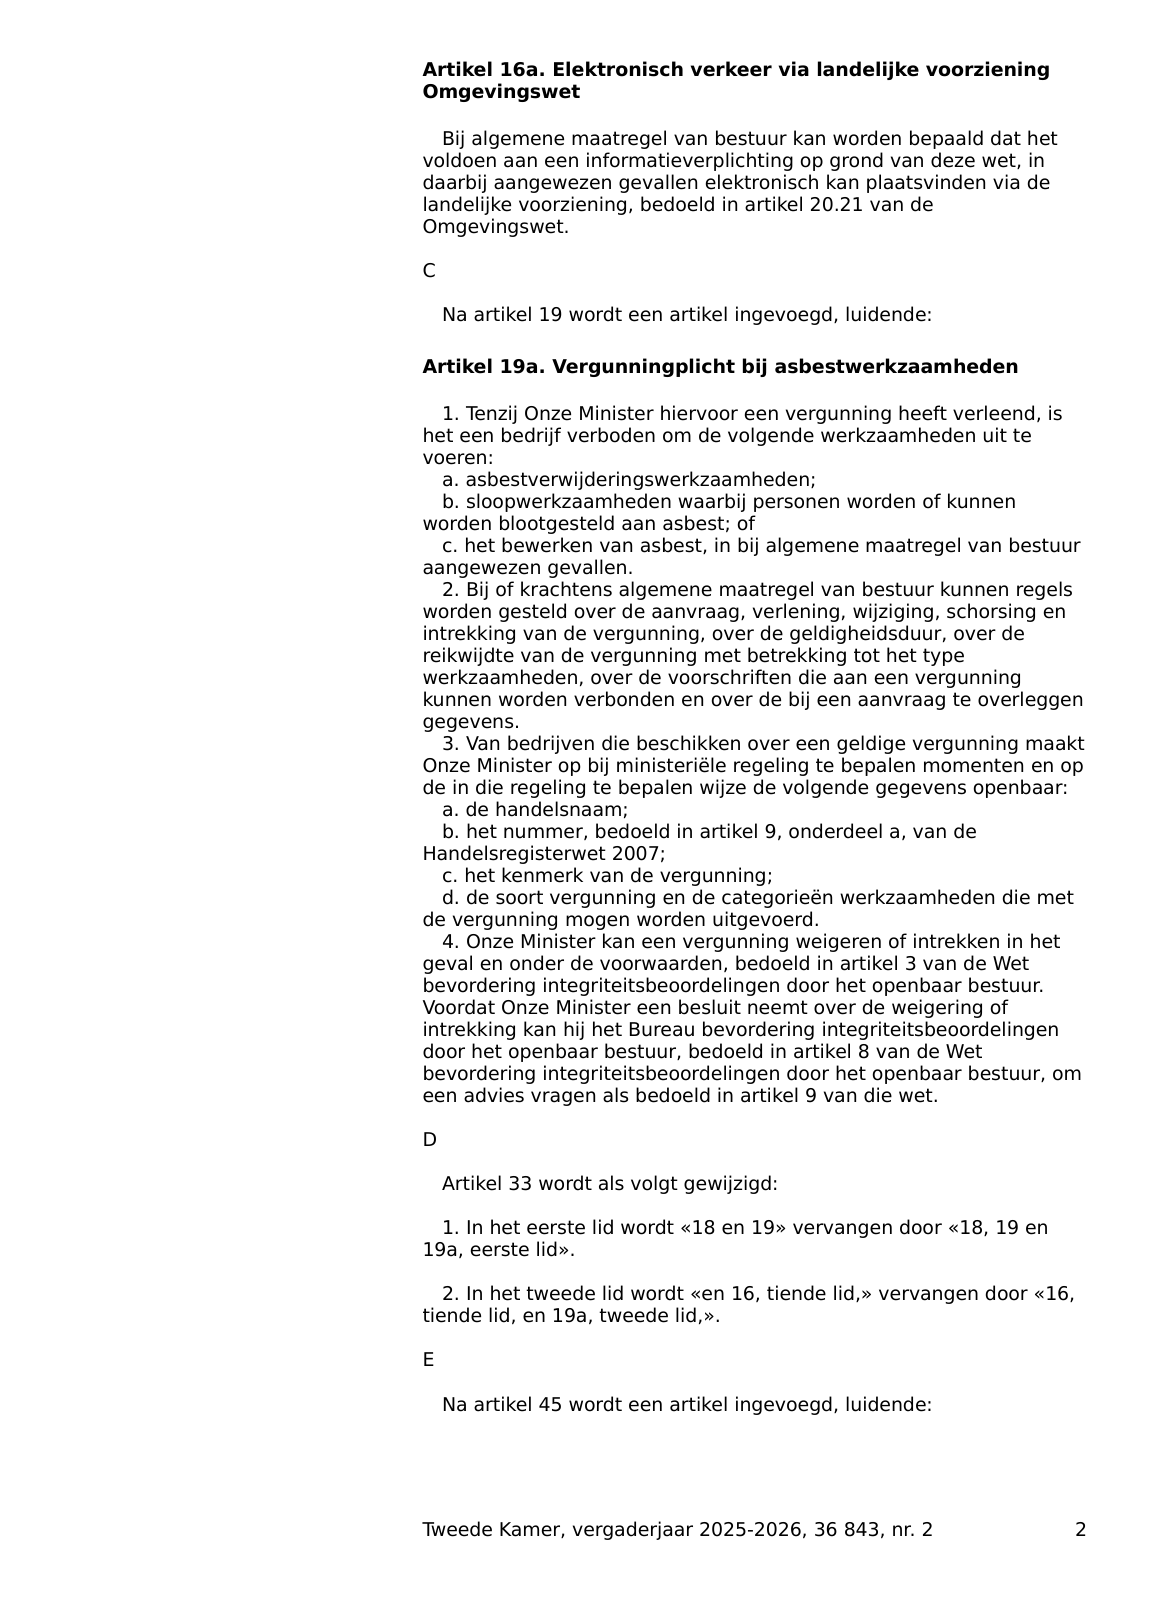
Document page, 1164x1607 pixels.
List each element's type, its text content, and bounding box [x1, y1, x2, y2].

text a. asbestverwijderingswerkzaamheden; [422, 469, 1087, 491]
text Na artikel 45 wordt een artikel ingevoegd, luidende: [422, 1393, 1087, 1416]
text 4. Onze Minister kan een vergunning weigeren of intrekken in het geval en onder de voorwaarden, bedoeld in artikel 3 van de Wet bevordering integriteitsbeoordelingen door het openbaar bestuur. Voordat Onze Minister een besluit neemt over de weigering of intrekking kan hij het Bureau bevordering integriteitsbeoordelingen door het openbaar bestuur, bedoeld in artikel 8 van de Wet bevordering integriteitsbeoordelingen door het openbaar bestuur, om een advies vragen als bedoeld in artikel 9 van die wet. [422, 931, 1087, 1107]
text C [422, 260, 1087, 282]
text 1. In het eerste lid wordt «18 en 19» vervangen door «18, 19 en 19a, eerste lid». [422, 1217, 1087, 1261]
text a. de handelsnaam; [422, 799, 1087, 821]
text Bij algemene maatregel van bestuur kan worden bepaald dat het voldoen aan een informatieverplichting op grond van deze wet, in daarbij aangewezen gevallen elektronisch kan plaatsvinden via de landelijke voorziening, bedoeld in artikel 20.21 van de Omgevingswet. [422, 128, 1087, 238]
text c. het bewerken van asbest, in bij algemene maatregel van bestuur aangewezen gevallen. [422, 535, 1087, 579]
text 1. Tenzij Onze Minister hiervoor een vergunning heeft verleend, is het een bedrijf verboden om de volgende werkzaamheden uit te voeren: [422, 403, 1087, 469]
text d. de soort vergunning en de categorieën werkzaamheden die met de vergunning mogen worden uitgevoerd. [422, 887, 1087, 931]
text c. het kenmerk van de vergunning; [422, 865, 1087, 887]
text 2. Bij of krachtens algemene maatregel van bestuur kunnen regels worden gesteld over de aanvraag, verlening, wijziging, schorsing en intrekking van de vergunning, over de geldigheidsduur, over de reikwijdte van de vergunning met betrekking tot het type werkzaamheden, over de voorschriften die aan een vergunning kunnen worden verbonden en over de bij een aanvraag te overleggen gegevens. [422, 579, 1087, 733]
text 2. In het tweede lid wordt «en 16, tiende lid,» vervangen door «16, tiende lid, en 19a, tweede lid,». [422, 1283, 1087, 1327]
text b. sloopwerkzaamheden waarbij personen worden of kunnen worden blootgesteld aan asbest; of [422, 491, 1087, 535]
text 3. Van bedrijven die beschikken over een geldige vergunning maakt Onze Minister op bij ministeriële regeling te bepalen momenten en op de in die regeling te bepalen wijze de volgende gegevens openbaar: [422, 733, 1087, 799]
text E [422, 1349, 1087, 1371]
subtitle Artikel 19a. Vergunningplicht bij asbestwerkzaamheden [422, 356, 1087, 378]
text b. het nummer, bedoeld in artikel 9, onderdeel a, van de Handelsregisterwet 2007; [422, 821, 1087, 865]
text Artikel 33 wordt als volgt gewijzigd: [422, 1173, 1087, 1195]
text D [422, 1129, 1087, 1151]
subtitle Artikel 16a. Elektronisch verkeer via landelijke voorziening Omgevingswet [422, 59, 1087, 103]
text Na artikel 19 wordt een artikel ingevoegd, luidende: [422, 304, 1087, 326]
